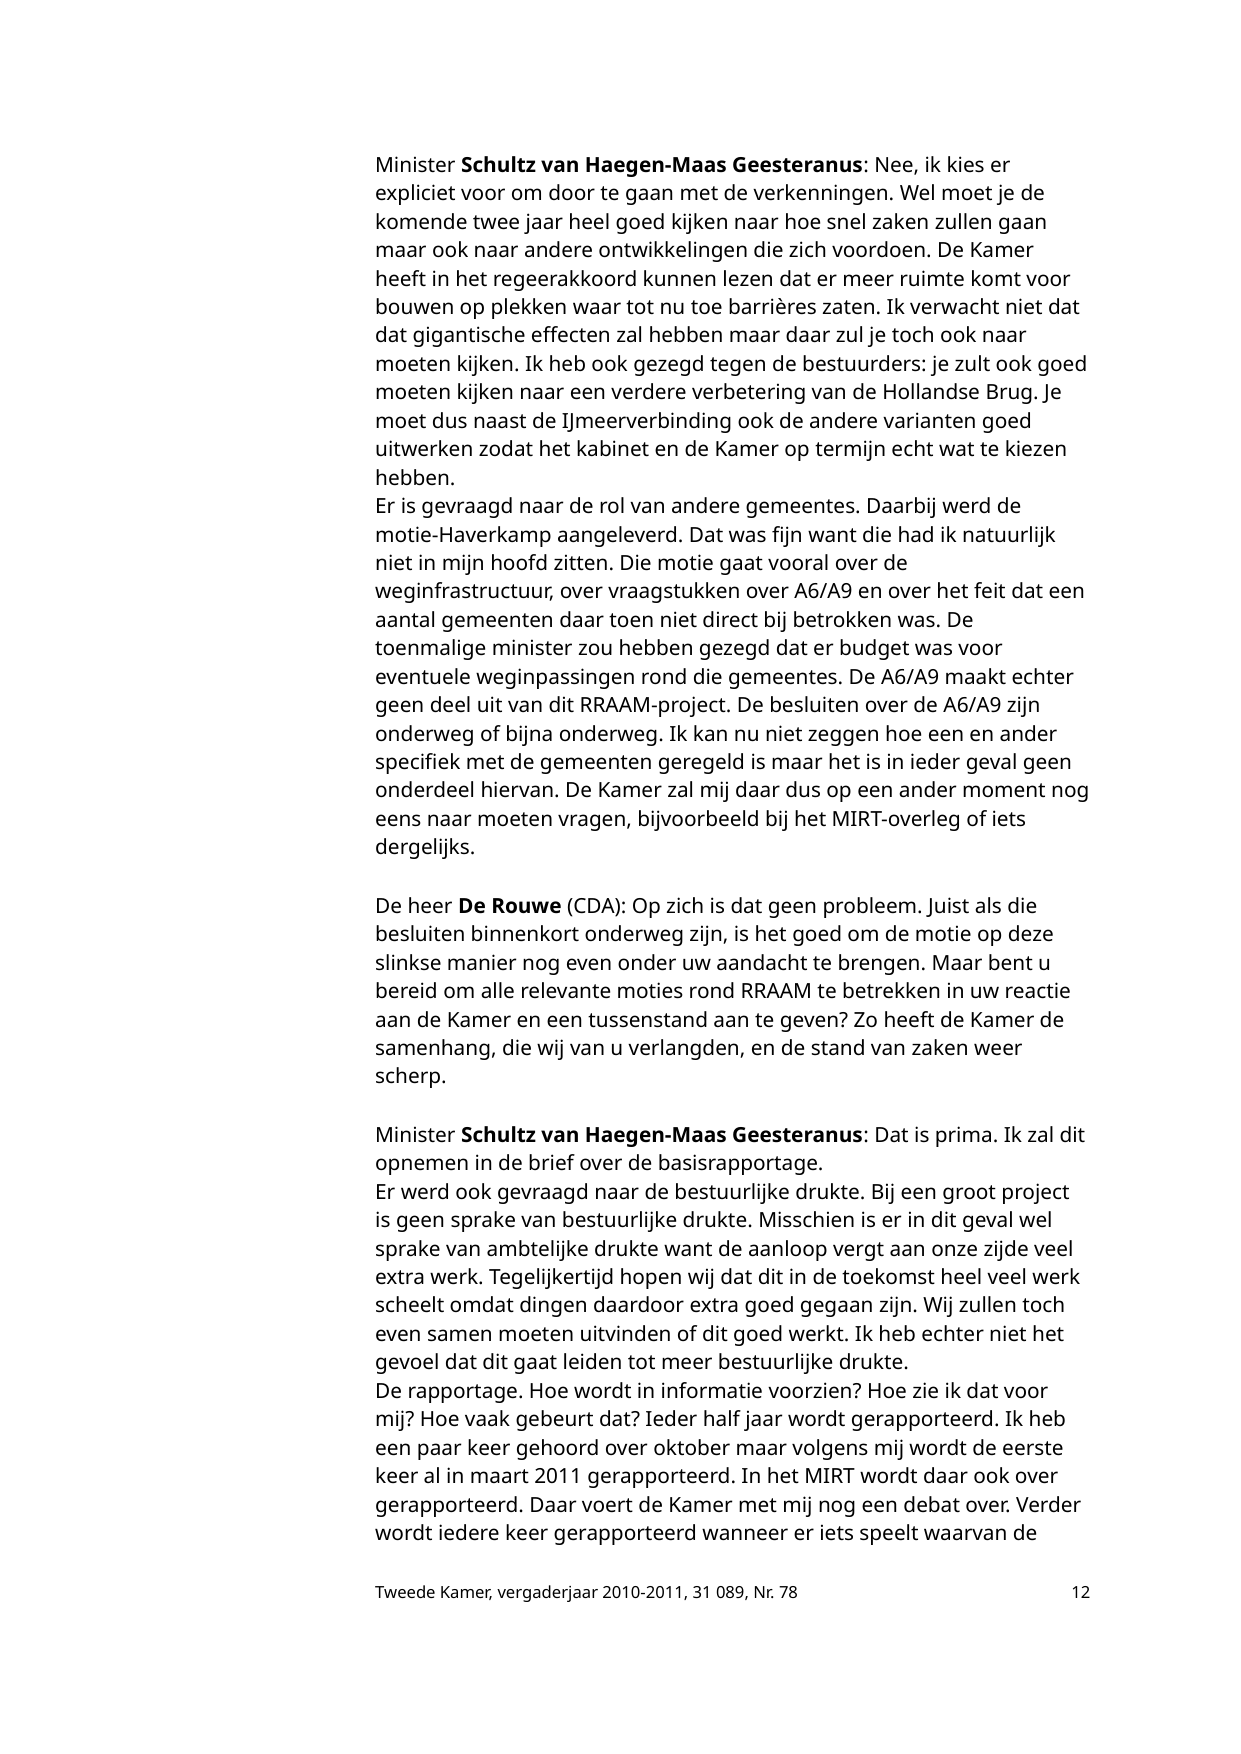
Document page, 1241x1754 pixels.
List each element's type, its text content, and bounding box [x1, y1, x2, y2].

text Er is gevraagd naar de rol van andere gemeentes. Daarbij werd de motie-Haverkamp aangeleverd. Dat was fijn want die had ik natuurlijk niet in mijn hoofd zitten. Die motie gaat vooral over de weginfrastructuur, over vraagstukken over A6/A9 en over het feit dat een aantal gemeenten daar toen niet direct bij betrokken was. De toenmalige minister zou hebben gezegd dat er budget was voor eventuele weginpassingen rond die gemeentes. De A6/A9 maakt echter geen deel uit van dit RRAAM-project. De besluiten over de A6/A9 zijn onderweg of bijna onderweg. Ik kan nu niet zeggen hoe een en ander specifiek met de gemeenten geregeld is maar het is in ieder geval geen onderdeel hiervan. De Kamer zal mij daar dus op een ander moment nog eens naar moeten vragen, bijvoorbeeld bij het MIRT-overleg of iets dergelijks. [375, 491, 1090, 861]
text De rapportage. Hoe wordt in informatie voorzien? Hoe zie ik dat voor mij? Hoe vaak gebeurt dat? Ieder half jaar wordt gerapporteerd. Ik heb een paar keer gehoord over oktober maar volgens mij wordt de eerste keer al in maart 2011 gerapporteerd. In het MIRT wordt daar ook over gerapporteerd. Daar voert de Kamer met mij nog een debat over. Verder wordt iedere keer gerapporteerd wanneer er iets speelt waarvan de [375, 1376, 1090, 1547]
text Minister Schultz van Haegen-Maas Geesteranus: Dat is prima. Ik zal dit opnemen in de brief over de basisrapportage. [375, 1120, 1090, 1177]
text Minister Schultz van Haegen-Maas Geesteranus: Nee, ik kies er expliciet voor om door te gaan met de verkenningen. Wel moet je de komende twee jaar heel goed kijken naar hoe snel zaken zullen gaan maar ook naar andere ontwikkelingen die zich voordoen. De Kamer heeft in het regeerakkoord kunnen lezen dat er meer ruimte komt voor bouwen op plekken waar tot nu toe barrières zaten. Ik verwacht niet dat dat gigantische effecten zal hebben maar daar zul je toch ook naar moeten kijken. Ik heb ook gezegd tegen de bestuurders: je zult ook goed moeten kijken naar een verdere verbetering van de Hollandse Brug. Je moet dus naast de IJmeerverbinding ook de andere varianten goed uitwerken zodat het kabinet en de Kamer op termijn echt wat te kiezen hebben. [375, 150, 1090, 491]
text Er werd ook gevraagd naar de bestuurlijke drukte. Bij een groot project is geen sprake van bestuurlijke drukte. Misschien is er in dit geval wel sprake van ambtelijke drukte want de aanloop vergt aan onze zijde veel extra werk. Tegelijkertijd hopen wij dat dit in de toekomst heel veel werk scheelt omdat dingen daardoor extra goed gegaan zijn. Wij zullen toch even samen moeten uitvinden of dit goed werkt. Ik heb echter niet het gevoel dat dit gaat leiden tot meer bestuurlijke drukte. [375, 1177, 1090, 1376]
text De heer De Rouwe (CDA): Op zich is dat geen probleem. Juist als die besluiten binnenkort onderweg zijn, is het goed om de motie op deze slinkse manier nog even onder uw aandacht te brengen. Maar bent u bereid om alle relevante moties rond RRAAM te betrekken in uw reactie aan de Kamer en een tussenstand aan te geven? Zo heeft de Kamer de samenhang, die wij van u verlangden, en de stand van zaken weer scherp. [375, 891, 1090, 1090]
